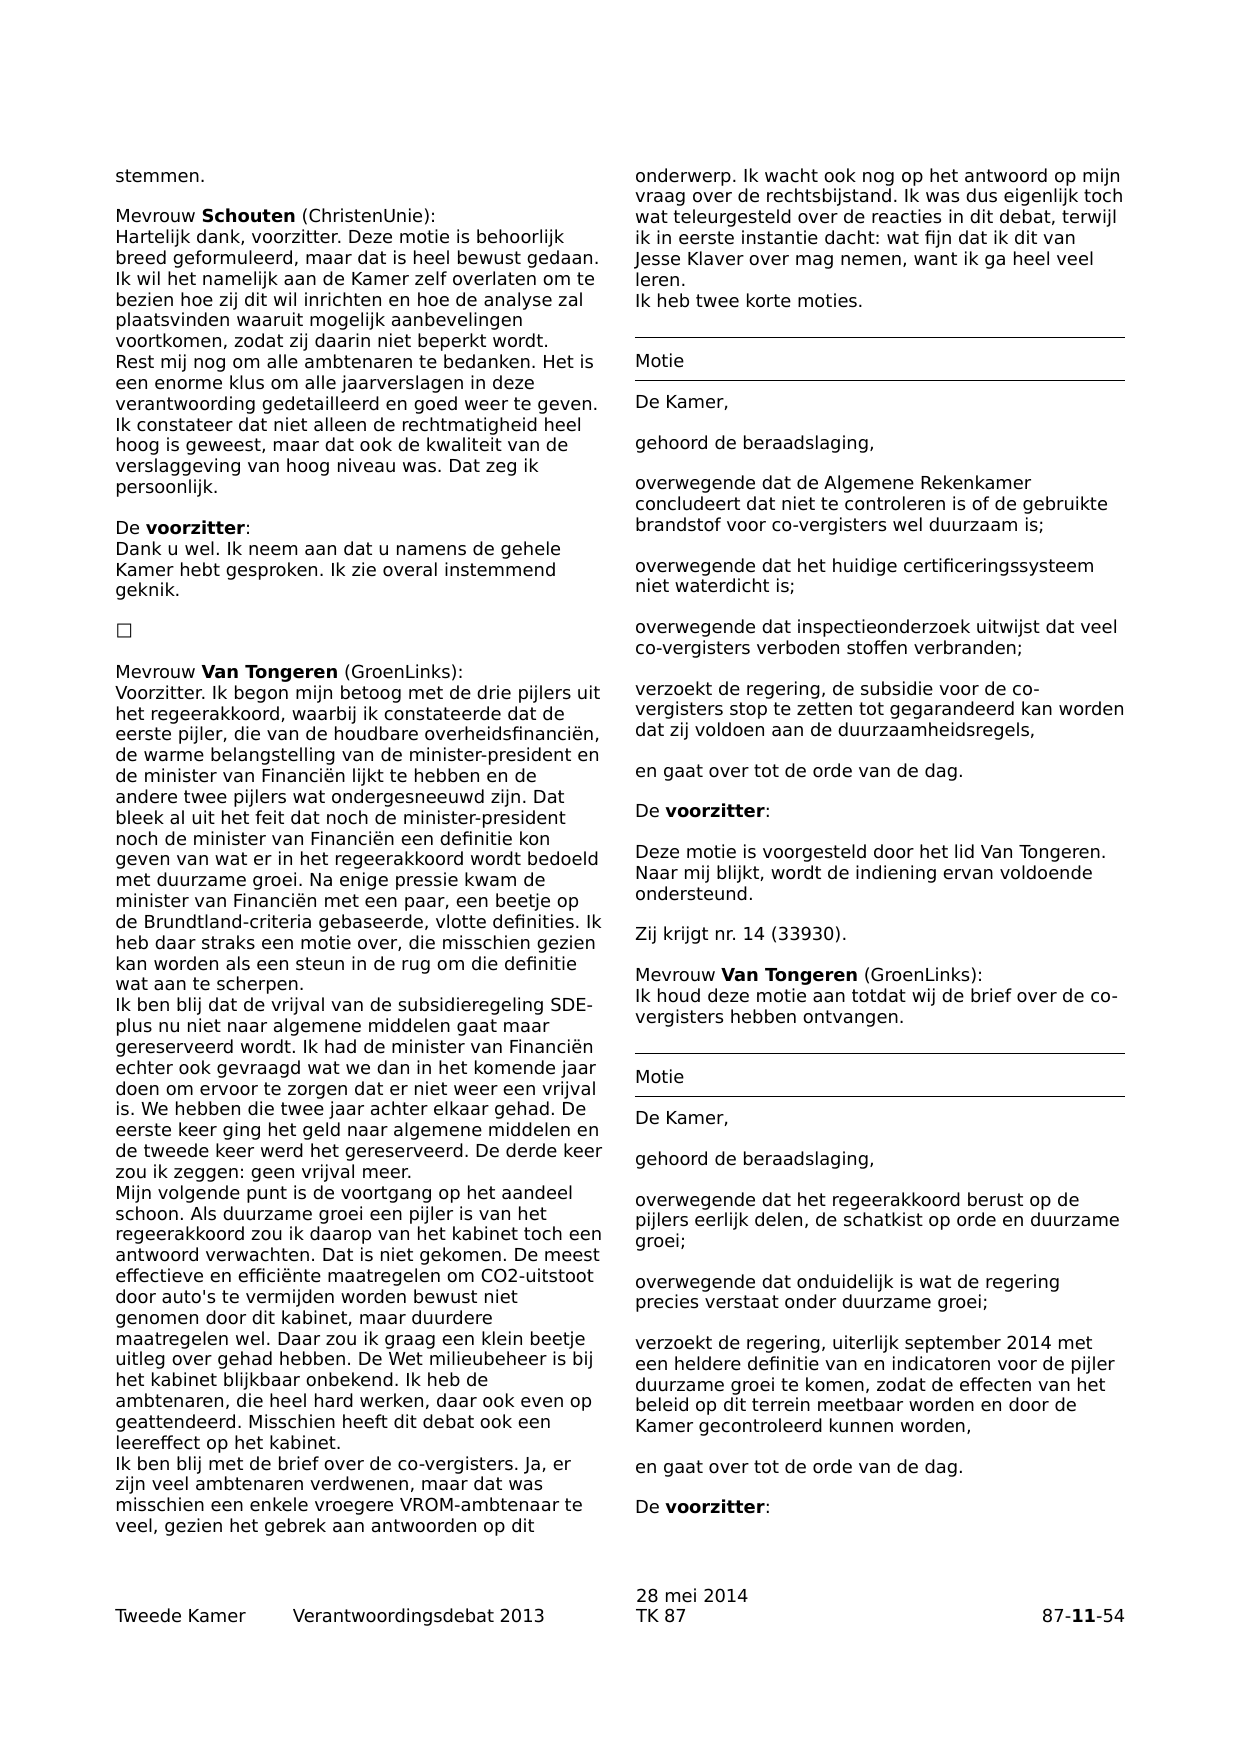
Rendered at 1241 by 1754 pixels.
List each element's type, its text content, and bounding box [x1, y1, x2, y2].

text Deze motie is voorgesteld door het lid Van Tongeren. Naar mij blijkt, wordt de indiening ervan voldoende ondersteund. [635, 842, 1125, 904]
text gehoord de beraadslaging, [635, 1149, 1125, 1169]
text overwegende dat de Algemene Rekenkamer concludeert dat niet te controleren is of de gebruikte brandstof voor co-vergisters wel duurzaam is; [635, 473, 1125, 535]
text De voorzitter: [635, 1497, 1125, 1518]
text Mevrouw Schouten (ChristenUnie): [115, 206, 605, 227]
text De voorzitter: [115, 518, 605, 538]
text en gaat over tot de orde van de dag. [635, 1457, 1125, 1477]
text gehoord de beraadslaging, [635, 432, 1125, 453]
text Motie [635, 1067, 1125, 1088]
text Ik houd deze motie aan totdat wij de brief over de co-vergisters hebben ontvangen. [635, 986, 1125, 1027]
text en gaat over tot de orde van de dag. [635, 761, 1125, 781]
text stemmen. [115, 165, 605, 186]
text verzoekt de regering, uiterlijk september 2014 met een heldere definitie van en indicatoren voor de pijler duurzame groei te komen, zodat de effecten van het beleid op dit terrein meetbaar worden en door de Kamer gecontroleerd kunnen worden, [635, 1333, 1125, 1437]
text overwegende dat het regeerakkoord berust op de pijlers eerlijk delen, de schatkist op orde en duurzame groei; [635, 1189, 1125, 1252]
text overwegende dat het huidige certificeringssysteem niet waterdicht is; [635, 555, 1125, 597]
text Rest mij nog om alle ambtenaren te bedanken. Het is een enorme klus om alle jaarverslagen in deze verantwoording gedetailleerd en goed weer te geven. Ik constateer dat niet alleen de rechtmatigheid heel hoog is geweest, maar dat ook de kwaliteit van de verslaggeving van hoog niveau was. Dat zeg ik persoonlijk. [115, 352, 605, 498]
text Voorzitter. Ik begon mijn betoog met de drie pijlers uit het regeerakkoord, waarbij ik constateerde dat de eerste pijler, die van de houdbare overheidsfinanciën, de warme belangstelling van de minister-president en de minister van Financiën lijkt te hebben en de andere twee pijlers wat ondergesneeuwd zijn. Dat bleek al uit het feit dat noch de minister-president noch de minister van Financiën een definitie kon geven van wat er in het regeerakkoord wordt bedoeld met duurzame groei. Na enige pressie kwam de minister van Financiën met een paar, een beetje op de Brundtland-criteria gebaseerde, vlotte definities. Ik heb daar straks een motie over, die misschien gezien kan worden als een steun in de rug om die definitie wat aan te scherpen. [115, 682, 605, 995]
text Mijn volgende punt is de voortgang op het aandeel schoon. Als duurzame groei een pijler is van het regeerakkoord zou ik daarop van het kabinet toch een antwoord verwachten. Dat is niet gekomen. De meest effectieve en efficiënte maatregelen om CO2-uitstoot door auto's te vermijden worden bewust niet genomen door dit kabinet, maar duurdere maatregelen wel. Daar zou ik graag een klein beetje uitleg over gehad hebben. De Wet milieubeheer is bij het kabinet blijkbaar onbekend. Ik heb de ambtenaren, die heel hard werken, daar ook even op geattendeerd. Misschien heeft dit debat ook een leereffect op het kabinet. [115, 1182, 605, 1453]
text ⬜ [115, 621, 605, 642]
text onderwerp. Ik wacht ook nog op het antwoord op mijn vraag over de rechtsbijstand. Ik was dus eigenlijk toch wat teleurgesteld over de reacties in dit debat, terwijl ik in eerste instantie dacht: wat fijn dat ik dit van Jesse Klaver over mag nemen, want ik ga heel veel leren. [635, 165, 1125, 290]
text De Kamer, [635, 392, 1125, 412]
text verzoekt de regering, de subsidie voor de co-vergisters stop te zetten tot gegarandeerd kan worden dat zij voldoen aan de duurzaamheidsregels, [635, 678, 1125, 741]
text Hartelijk dank, voorzitter. Deze motie is behoorlijk breed geformuleerd, maar dat is heel bewust gedaan. Ik wil het namelijk aan de Kamer zelf overlaten om te bezien hoe zij dit wil inrichten en hoe de analyse zal plaatsvinden waaruit mogelijk aanbevelingen voortkomen, zodat zij daarin niet beperkt wordt. [115, 227, 605, 352]
text Ik ben blij dat de vrijval van de subsidieregeling SDE-plus nu niet naar algemene middelen gaat maar gereserveerd wordt. Ik had de minister van Financiën echter ook gevraagd wat we dan in het komende jaar doen om ervoor te zorgen dat er niet weer een vrijval is. We hebben die twee jaar achter elkaar gehad. De eerste keer ging het geld naar algemene middelen en de tweede keer werd het gereserveerd. De derde keer zou ik zeggen: geen vrijval meer. [115, 995, 605, 1182]
text De voorzitter: [635, 801, 1125, 822]
text Ik heb twee korte moties. [635, 290, 1125, 311]
text overwegende dat inspectieonderzoek uitwijst dat veel co-vergisters verboden stoffen verbranden; [635, 617, 1125, 658]
text Motie [635, 351, 1125, 372]
text Zij krijgt nr. 14 (33930). [635, 924, 1125, 945]
text Mevrouw Van Tongeren (GroenLinks): [115, 662, 605, 682]
text De Kamer, [635, 1108, 1125, 1129]
text Dank u wel. Ik neem aan dat u namens de gehele Kamer hebt gesproken. Ik zie overal instemmend geknik. [115, 538, 605, 601]
text Mevrouw Van Tongeren (GroenLinks): [635, 965, 1125, 986]
text Ik ben blij met de brief over de co-vergisters. Ja, er zijn veel ambtenaren verdwenen, maar dat was misschien een enkele vroegere VROM-ambtenaar te veel, gezien het gebrek aan antwoorden op dit [115, 1453, 605, 1537]
text overwegende dat onduidelijk is wat de regering precies verstaat onder duurzame groei; [635, 1272, 1125, 1313]
